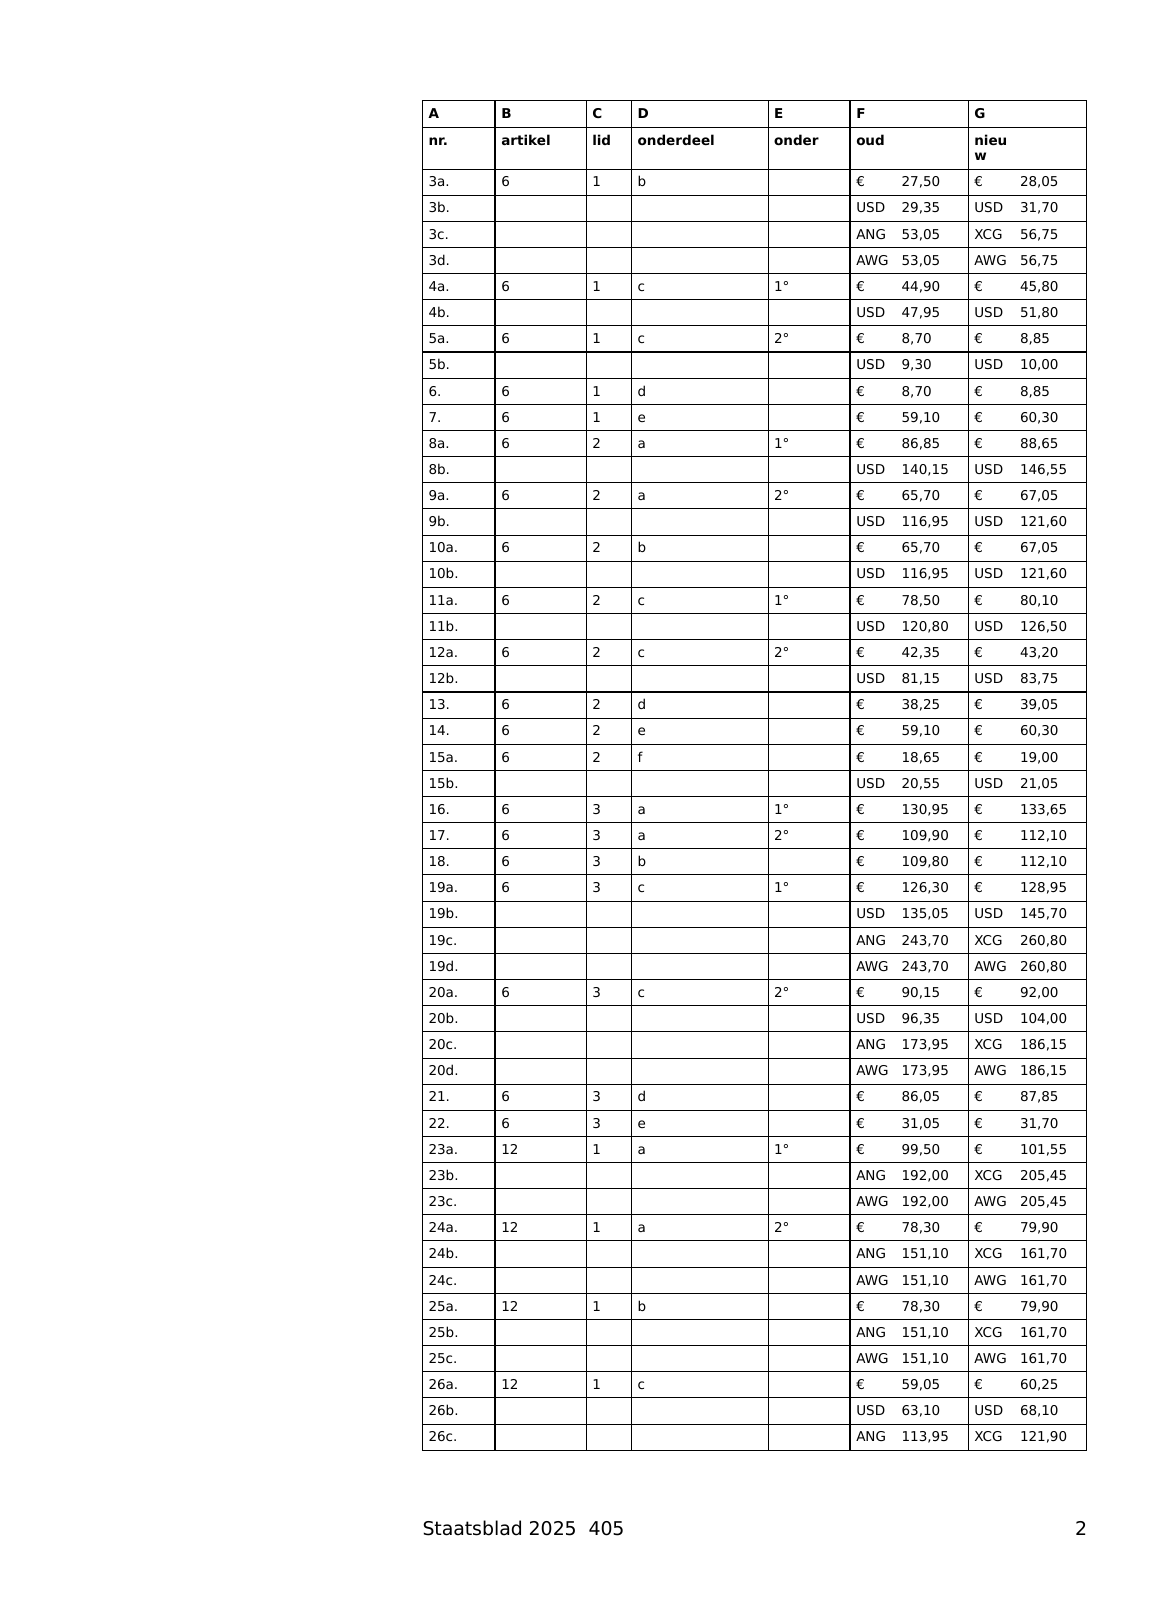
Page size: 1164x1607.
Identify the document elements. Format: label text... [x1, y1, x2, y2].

table_cell € [851, 1294, 895, 1319]
table_cell 128,95 [1014, 875, 1086, 901]
table_cell 161,70 [1014, 1241, 1086, 1267]
table_cell 99,50 [895, 1137, 968, 1162]
table_cell € [969, 719, 1014, 744]
table_cell 161,70 [1014, 1268, 1086, 1293]
table_cell 19d. [423, 954, 494, 979]
table_cell 2° [769, 980, 849, 1005]
table_cell € [969, 326, 1014, 351]
table_cell € [851, 1372, 895, 1397]
table_cell 146,55 [1014, 457, 1086, 482]
table_cell 243,70 [895, 928, 968, 953]
table_cell 17. [423, 823, 494, 848]
table_cell [587, 1163, 631, 1188]
table_cell [632, 353, 768, 378]
table_cell AWG [851, 1189, 895, 1214]
table_cell [496, 353, 586, 378]
table_cell € [851, 405, 895, 430]
table_cell € [851, 1137, 895, 1162]
table_cell [632, 1425, 768, 1449]
table_cell 2° [769, 823, 849, 848]
table_cell [769, 1398, 849, 1423]
table_cell € [851, 875, 895, 901]
table_cell [587, 1425, 631, 1449]
table_cell oud [851, 128, 895, 168]
table_cell 88,65 [1014, 431, 1086, 456]
table_cell 151,10 [895, 1268, 968, 1293]
table_cell 3 [587, 797, 631, 822]
table_cell 140,15 [895, 457, 968, 482]
table_cell [632, 1006, 768, 1031]
table_cell [587, 509, 631, 534]
table_cell 8,70 [895, 326, 968, 351]
table_cell USD [969, 771, 1014, 796]
table_cell [769, 719, 849, 744]
table_cell [496, 666, 586, 691]
table_cell 83,75 [1014, 666, 1086, 691]
table_cell 2° [769, 483, 849, 508]
table_cell b [632, 849, 768, 874]
table_header C [587, 101, 631, 127]
table_cell [769, 248, 849, 273]
table_cell 18. [423, 849, 494, 874]
table_cell € [969, 170, 1014, 194]
table_cell 1° [769, 588, 849, 613]
table_cell USD [969, 562, 1014, 587]
table_cell € [969, 745, 1014, 770]
table_cell 1° [769, 875, 849, 901]
table_cell 12 [496, 1215, 586, 1240]
table_cell 6 [496, 693, 586, 717]
table_cell 112,10 [1014, 849, 1086, 874]
table_cell € [969, 1215, 1014, 1240]
table_cell [769, 745, 849, 770]
table_cell c [632, 875, 768, 901]
table_cell 126,50 [1014, 614, 1086, 639]
table_cell 192,00 [895, 1163, 968, 1188]
table_cell 1° [769, 274, 849, 299]
table_cell 3b. [423, 196, 494, 221]
table_cell 260,80 [1014, 928, 1086, 953]
table_cell 5a. [423, 326, 494, 351]
table_cell ANG [851, 1032, 895, 1057]
table_cell [769, 1059, 849, 1083]
table_cell c [632, 588, 768, 613]
table_cell 20,55 [895, 771, 968, 796]
table_cell € [851, 1085, 895, 1110]
table_cell 15a. [423, 745, 494, 770]
table_cell XCG [969, 1032, 1014, 1057]
table_cell 27,50 [895, 170, 968, 194]
table_cell € [851, 431, 895, 456]
table_cell [632, 196, 768, 221]
table_cell [587, 1189, 631, 1214]
table_cell € [969, 274, 1014, 299]
table_cell USD [851, 771, 895, 796]
table_cell 9a. [423, 483, 494, 508]
table_cell USD [969, 1006, 1014, 1031]
table_cell 3 [587, 849, 631, 874]
table_cell d [632, 1085, 768, 1110]
table_cell [496, 1163, 586, 1188]
table_cell [496, 1189, 586, 1214]
table_cell [587, 771, 631, 796]
table_cell 121,90 [1014, 1425, 1086, 1449]
table_cell a [632, 1215, 768, 1240]
table_cell 135,05 [895, 902, 968, 927]
table_cell 56,75 [1014, 222, 1086, 247]
table_cell [587, 614, 631, 639]
table_cell [496, 1398, 586, 1423]
table_cell onder [769, 128, 849, 168]
table_cell XCG [969, 1320, 1014, 1345]
table_cell € [969, 823, 1014, 848]
table_cell [632, 1059, 768, 1083]
table_cell [496, 196, 586, 221]
table_cell [496, 222, 586, 247]
table_cell € [969, 1137, 1014, 1162]
table_cell c [632, 274, 768, 299]
table_cell 186,15 [1014, 1032, 1086, 1057]
table_cell [769, 1241, 849, 1267]
table_cell 3d. [423, 248, 494, 273]
table_cell artikel [496, 128, 586, 168]
table_cell 60,30 [1014, 719, 1086, 744]
table_cell [632, 902, 768, 927]
table_cell onderdeel [632, 128, 768, 168]
table_cell [587, 902, 631, 927]
table_cell 161,70 [1014, 1320, 1086, 1345]
table_cell [632, 1032, 768, 1057]
table_cell [632, 222, 768, 247]
table_cell [496, 300, 586, 325]
table_cell 6 [496, 274, 586, 299]
table_cell 2 [587, 640, 631, 665]
table_cell USD [851, 902, 895, 927]
table_cell 25b. [423, 1320, 494, 1345]
table_cell 2 [587, 588, 631, 613]
table_cell 38,25 [895, 693, 968, 717]
table_cell 1° [769, 797, 849, 822]
table_cell [496, 614, 586, 639]
table_cell [496, 457, 586, 482]
table_cell USD [969, 614, 1014, 639]
table_cell [587, 457, 631, 482]
table_cell 104,00 [1014, 1006, 1086, 1031]
table_cell [496, 248, 586, 273]
table_cell [769, 1320, 849, 1345]
table_cell 24a. [423, 1215, 494, 1240]
table_cell 47,95 [895, 300, 968, 325]
table_cell 101,55 [1014, 1137, 1086, 1162]
table_cell 13. [423, 693, 494, 717]
table_cell AWG [969, 1059, 1014, 1083]
table_cell 68,10 [1014, 1398, 1086, 1423]
table_cell [632, 614, 768, 639]
table_cell € [969, 797, 1014, 822]
table_cell [632, 954, 768, 979]
table_cell 109,80 [895, 849, 968, 874]
table_cell [496, 1346, 586, 1371]
table_cell 120,80 [895, 614, 968, 639]
table_cell [496, 1006, 586, 1031]
table_cell 6 [496, 1085, 586, 1110]
table_cell USD [851, 1398, 895, 1423]
table_cell 60,30 [1014, 405, 1086, 430]
table_cell AWG [851, 248, 895, 273]
table_cell 23a. [423, 1137, 494, 1162]
table_cell [769, 1372, 849, 1397]
table_cell USD [969, 509, 1014, 534]
table_header B [496, 101, 586, 127]
table_cell 4a. [423, 274, 494, 299]
table_cell USD [851, 353, 895, 378]
table_cell 78,30 [895, 1215, 968, 1240]
table_cell USD [851, 457, 895, 482]
table_cell € [851, 483, 895, 508]
table_cell XCG [969, 1425, 1014, 1449]
table_cell USD [851, 562, 895, 587]
table_cell [632, 1189, 768, 1214]
table_cell e [632, 405, 768, 430]
table_cell AWG [969, 954, 1014, 979]
table_cell 1 [587, 1372, 631, 1397]
table_cell nr. [423, 128, 494, 168]
table_cell 6 [496, 797, 586, 822]
table_cell 15b. [423, 771, 494, 796]
table_cell [496, 1268, 586, 1293]
table_cell 24c. [423, 1268, 494, 1293]
table_cell [587, 196, 631, 221]
table_cell [496, 902, 586, 927]
table_cell € [851, 274, 895, 299]
table_cell XCG [969, 1241, 1014, 1267]
table_cell 6 [496, 483, 586, 508]
table_cell 6 [496, 849, 586, 874]
table_cell [587, 928, 631, 953]
table_cell e [632, 1111, 768, 1136]
table_cell 6. [423, 379, 494, 404]
table_cell 12 [496, 1372, 586, 1397]
table_cell [632, 248, 768, 273]
table_cell € [851, 536, 895, 561]
table_cell € [851, 326, 895, 351]
table_cell € [969, 875, 1014, 901]
table_cell 8,70 [895, 379, 968, 404]
table_cell € [969, 405, 1014, 430]
table_cell 8a. [423, 431, 494, 456]
table_header A [423, 101, 494, 127]
table_cell [632, 300, 768, 325]
table_cell 2° [769, 1215, 849, 1240]
table_cell 31,05 [895, 1111, 968, 1136]
table_cell a [632, 1137, 768, 1162]
table_cell 1 [587, 326, 631, 351]
table_cell 92,00 [1014, 980, 1086, 1005]
table_cell [769, 536, 849, 561]
table_cell 6 [496, 170, 586, 194]
table_cell € [969, 640, 1014, 665]
table_cell 56,75 [1014, 248, 1086, 273]
table_cell 161,70 [1014, 1346, 1086, 1371]
table_cell AWG [851, 1059, 895, 1083]
table_cell 23c. [423, 1189, 494, 1214]
table_cell 19b. [423, 902, 494, 927]
table_cell 10b. [423, 562, 494, 587]
table_cell [632, 928, 768, 953]
table_cell USD [969, 353, 1014, 378]
table_cell 20a. [423, 980, 494, 1005]
table_header [1014, 101, 1086, 127]
table_cell 18,65 [895, 745, 968, 770]
table_cell 1 [587, 1294, 631, 1319]
table_cell € [969, 1372, 1014, 1397]
table_cell [769, 614, 849, 639]
table_cell 63,10 [895, 1398, 968, 1423]
table_cell 6 [496, 823, 586, 848]
table_cell 2 [587, 745, 631, 770]
table_cell € [969, 1085, 1014, 1110]
table_cell USD [969, 666, 1014, 691]
table_cell [496, 1032, 586, 1057]
table_cell [587, 666, 631, 691]
table_cell 12 [496, 1137, 586, 1162]
table_cell [632, 666, 768, 691]
table_cell b [632, 170, 768, 194]
table_cell 96,35 [895, 1006, 968, 1031]
table_cell 2 [587, 431, 631, 456]
table_cell 23b. [423, 1163, 494, 1188]
table_cell e [632, 719, 768, 744]
table_cell [587, 248, 631, 273]
table_cell USD [851, 196, 895, 221]
table_cell [496, 562, 586, 587]
table_cell 1° [769, 431, 849, 456]
table_cell 6 [496, 719, 586, 744]
table_cell ANG [851, 1241, 895, 1267]
table_cell 186,15 [1014, 1059, 1086, 1083]
table_cell € [969, 431, 1014, 456]
table_cell 19,00 [1014, 745, 1086, 770]
table_cell € [851, 719, 895, 744]
table_cell 10,00 [1014, 353, 1086, 378]
table_cell € [851, 588, 895, 613]
table_cell 53,05 [895, 222, 968, 247]
table_cell [769, 1006, 849, 1031]
table_cell 31,70 [1014, 1111, 1086, 1136]
table_cell 31,70 [1014, 196, 1086, 221]
table_cell € [851, 379, 895, 404]
table_cell [632, 1320, 768, 1345]
table_cell € [969, 1111, 1014, 1136]
table_cell XCG [969, 1163, 1014, 1188]
table_cell f [632, 745, 768, 770]
table_cell 86,85 [895, 431, 968, 456]
table_cell 45,80 [1014, 274, 1086, 299]
table_cell XCG [969, 928, 1014, 953]
table_cell 133,65 [1014, 797, 1086, 822]
table_cell 130,95 [895, 797, 968, 822]
table_cell ANG [851, 1320, 895, 1345]
table_cell 78,30 [895, 1294, 968, 1319]
table_cell [769, 928, 849, 953]
table_cell 11a. [423, 588, 494, 613]
table_cell 116,95 [895, 509, 968, 534]
table_cell 12b. [423, 666, 494, 691]
table_cell 6 [496, 431, 586, 456]
table_cell USD [969, 300, 1014, 325]
table_cell [769, 509, 849, 534]
table_cell 79,90 [1014, 1294, 1086, 1319]
table_cell 65,70 [895, 483, 968, 508]
table_cell [769, 379, 849, 404]
table_cell USD [851, 1006, 895, 1031]
table_cell 2 [587, 719, 631, 744]
table_cell [496, 928, 586, 953]
table_cell ANG [851, 222, 895, 247]
table_cell [769, 1294, 849, 1319]
table_cell 60,25 [1014, 1372, 1086, 1397]
table_cell [496, 509, 586, 534]
table_cell 21. [423, 1085, 494, 1110]
table_cell 2 [587, 536, 631, 561]
table_header [895, 101, 968, 127]
table_cell 3 [587, 875, 631, 901]
table_cell c [632, 980, 768, 1005]
table_header F [851, 101, 895, 127]
table_cell [632, 771, 768, 796]
table_cell 109,90 [895, 823, 968, 848]
table_cell 243,70 [895, 954, 968, 979]
table_cell 3a. [423, 170, 494, 194]
table_cell € [851, 693, 895, 717]
table_cell € [969, 536, 1014, 561]
table_cell 6 [496, 588, 586, 613]
table_cell 59,10 [895, 405, 968, 430]
table_cell 1 [587, 1215, 631, 1240]
table_cell [632, 1241, 768, 1267]
table_cell [587, 562, 631, 587]
table_cell ANG [851, 1163, 895, 1188]
table_cell ANG [851, 1425, 895, 1449]
table_cell [496, 1059, 586, 1083]
table_cell 6 [496, 640, 586, 665]
table_cell [769, 954, 849, 979]
table_cell 6 [496, 875, 586, 901]
table_cell c [632, 326, 768, 351]
table_cell [587, 954, 631, 979]
table_cell 79,90 [1014, 1215, 1086, 1240]
table_cell 53,05 [895, 248, 968, 273]
table_cell AWG [969, 1346, 1014, 1371]
table_cell 87,85 [1014, 1085, 1086, 1110]
table_cell [496, 1320, 586, 1345]
table_cell lid [587, 128, 631, 168]
table_cell XCG [969, 222, 1014, 247]
table_cell [632, 457, 768, 482]
table_cell [769, 1346, 849, 1371]
table_cell 67,05 [1014, 483, 1086, 508]
table_cell [632, 1398, 768, 1423]
table_cell 5b. [423, 353, 494, 378]
table_cell 19c. [423, 928, 494, 953]
table_cell € [851, 1215, 895, 1240]
table_cell a [632, 797, 768, 822]
table_cell 121,60 [1014, 509, 1086, 534]
table_cell 116,95 [895, 562, 968, 587]
table_header G [969, 101, 1014, 127]
table_cell € [851, 980, 895, 1005]
table_cell [769, 902, 849, 927]
table_cell 42,35 [895, 640, 968, 665]
table_header D [632, 101, 768, 127]
table_cell € [969, 849, 1014, 874]
table_cell [587, 1006, 631, 1031]
table_cell € [969, 693, 1014, 717]
table_cell c [632, 640, 768, 665]
table_cell USD [969, 457, 1014, 482]
table_cell [496, 771, 586, 796]
table_cell € [969, 1294, 1014, 1319]
table_cell € [969, 588, 1014, 613]
table_cell 151,10 [895, 1320, 968, 1345]
table_cell 8,85 [1014, 326, 1086, 351]
table_cell b [632, 536, 768, 561]
table_cell 10a. [423, 536, 494, 561]
table_cell [769, 1163, 849, 1188]
table_cell 126,30 [895, 875, 968, 901]
table_cell € [851, 797, 895, 822]
table_cell 29,35 [895, 196, 968, 221]
table_cell 205,45 [1014, 1163, 1086, 1188]
table_cell 43,20 [1014, 640, 1086, 665]
table_cell 4b. [423, 300, 494, 325]
table_cell € [851, 745, 895, 770]
table_cell USD [969, 902, 1014, 927]
table_cell [769, 1425, 849, 1449]
table_cell [587, 300, 631, 325]
table_header E [769, 101, 849, 127]
table_cell [769, 1189, 849, 1214]
table_cell [587, 1059, 631, 1083]
table_cell [632, 1163, 768, 1188]
table_cell c [632, 1372, 768, 1397]
table_cell 6 [496, 379, 586, 404]
table_cell 59,05 [895, 1372, 968, 1397]
table_cell [587, 222, 631, 247]
table_cell 151,10 [895, 1241, 968, 1267]
table_cell [769, 300, 849, 325]
table_cell 9,30 [895, 353, 968, 378]
table_cell 20b. [423, 1006, 494, 1031]
table_cell 6 [496, 1111, 586, 1136]
table_cell 121,60 [1014, 562, 1086, 587]
table_cell nieuw [969, 128, 1014, 168]
table_cell [632, 562, 768, 587]
table_cell AWG [851, 954, 895, 979]
table_cell USD [969, 196, 1014, 221]
table_cell 21,05 [1014, 771, 1086, 796]
table_cell 113,95 [895, 1425, 968, 1449]
table_cell 1 [587, 379, 631, 404]
table_cell 2° [769, 326, 849, 351]
table_cell ANG [851, 928, 895, 953]
table_cell [769, 562, 849, 587]
table_cell [769, 1032, 849, 1057]
table_cell 12 [496, 1294, 586, 1319]
table_cell [769, 457, 849, 482]
table_cell 86,05 [895, 1085, 968, 1110]
table_cell € [969, 379, 1014, 404]
table_cell [587, 1346, 631, 1371]
table_cell 8,85 [1014, 379, 1086, 404]
table_cell 1 [587, 274, 631, 299]
table_cell 6 [496, 980, 586, 1005]
table_cell € [851, 1111, 895, 1136]
table_cell 6 [496, 326, 586, 351]
table_cell USD [851, 509, 895, 534]
table_cell [587, 1320, 631, 1345]
table_cell € [851, 170, 895, 194]
table_cell 9b. [423, 509, 494, 534]
table_cell [769, 405, 849, 430]
table_cell 22. [423, 1111, 494, 1136]
table_cell [769, 1111, 849, 1136]
table_cell 81,15 [895, 666, 968, 691]
table_cell [587, 1268, 631, 1293]
table_cell 112,10 [1014, 823, 1086, 848]
table_cell 173,95 [895, 1059, 968, 1083]
table_cell 3c. [423, 222, 494, 247]
table_cell 20d. [423, 1059, 494, 1083]
table_cell 90,15 [895, 980, 968, 1005]
table_cell 8b. [423, 457, 494, 482]
table_cell 260,80 [1014, 954, 1086, 979]
table_cell USD [851, 666, 895, 691]
table_cell AWG [969, 1268, 1014, 1293]
table_cell 25c. [423, 1346, 494, 1371]
table_cell 2 [587, 693, 631, 717]
table_cell [769, 222, 849, 247]
table_cell € [969, 980, 1014, 1005]
table_cell 1 [587, 1137, 631, 1162]
table_cell 26b. [423, 1398, 494, 1423]
table_cell 6 [496, 536, 586, 561]
table_cell AWG [969, 248, 1014, 273]
table_cell 2° [769, 640, 849, 665]
table_cell [895, 128, 968, 168]
table_cell [1014, 128, 1086, 168]
table_cell a [632, 823, 768, 848]
table_cell 16. [423, 797, 494, 822]
table_cell 6 [496, 405, 586, 430]
table_cell 19a. [423, 875, 494, 901]
table_cell 3 [587, 823, 631, 848]
table_cell € [969, 483, 1014, 508]
table_cell d [632, 693, 768, 717]
table_cell [769, 849, 849, 874]
table_cell [769, 353, 849, 378]
table_cell [632, 1268, 768, 1293]
table_cell 67,05 [1014, 536, 1086, 561]
table_cell [496, 1425, 586, 1449]
table_cell [769, 666, 849, 691]
table_cell [496, 1241, 586, 1267]
table_cell 3 [587, 1111, 631, 1136]
table_cell 1 [587, 405, 631, 430]
table_cell [769, 170, 849, 194]
table_cell 2 [587, 483, 631, 508]
table_cell 173,95 [895, 1032, 968, 1057]
table_cell [496, 954, 586, 979]
table_cell 25a. [423, 1294, 494, 1319]
table_cell 1 [587, 170, 631, 194]
table_cell 39,05 [1014, 693, 1086, 717]
table_cell 24b. [423, 1241, 494, 1267]
table_cell 7. [423, 405, 494, 430]
table_cell 3 [587, 980, 631, 1005]
table_cell [632, 1346, 768, 1371]
table_cell 28,05 [1014, 170, 1086, 194]
table_cell [587, 1398, 631, 1423]
table_cell 78,50 [895, 588, 968, 613]
table_cell AWG [851, 1268, 895, 1293]
table_cell [769, 196, 849, 221]
table_cell [769, 771, 849, 796]
table_cell 205,45 [1014, 1189, 1086, 1214]
table_cell 44,90 [895, 274, 968, 299]
table_cell 6 [496, 745, 586, 770]
table_cell 1° [769, 1137, 849, 1162]
table_cell 26c. [423, 1425, 494, 1449]
table_cell a [632, 431, 768, 456]
table_cell [769, 1268, 849, 1293]
table_cell 20c. [423, 1032, 494, 1057]
table_cell € [851, 823, 895, 848]
table_cell USD [969, 1398, 1014, 1423]
table_cell USD [851, 300, 895, 325]
table_cell 151,10 [895, 1346, 968, 1371]
table_cell b [632, 1294, 768, 1319]
table_cell 26a. [423, 1372, 494, 1397]
table_cell a [632, 483, 768, 508]
table_cell 80,10 [1014, 588, 1086, 613]
table_cell [587, 1241, 631, 1267]
table_cell 192,00 [895, 1189, 968, 1214]
table_cell AWG [851, 1346, 895, 1371]
table_cell € [851, 849, 895, 874]
table_cell 12a. [423, 640, 494, 665]
table_cell 65,70 [895, 536, 968, 561]
table_cell 145,70 [1014, 902, 1086, 927]
table_cell 51,80 [1014, 300, 1086, 325]
table_cell 14. [423, 719, 494, 744]
table_cell 3 [587, 1085, 631, 1110]
table_cell [587, 1032, 631, 1057]
table_cell USD [851, 614, 895, 639]
table_cell 59,10 [895, 719, 968, 744]
table_cell d [632, 379, 768, 404]
table_cell [587, 353, 631, 378]
table_cell [769, 693, 849, 717]
table_cell [769, 1085, 849, 1110]
table_cell 11b. [423, 614, 494, 639]
table_cell € [851, 640, 895, 665]
table_cell [632, 509, 768, 534]
table_cell AWG [969, 1189, 1014, 1214]
